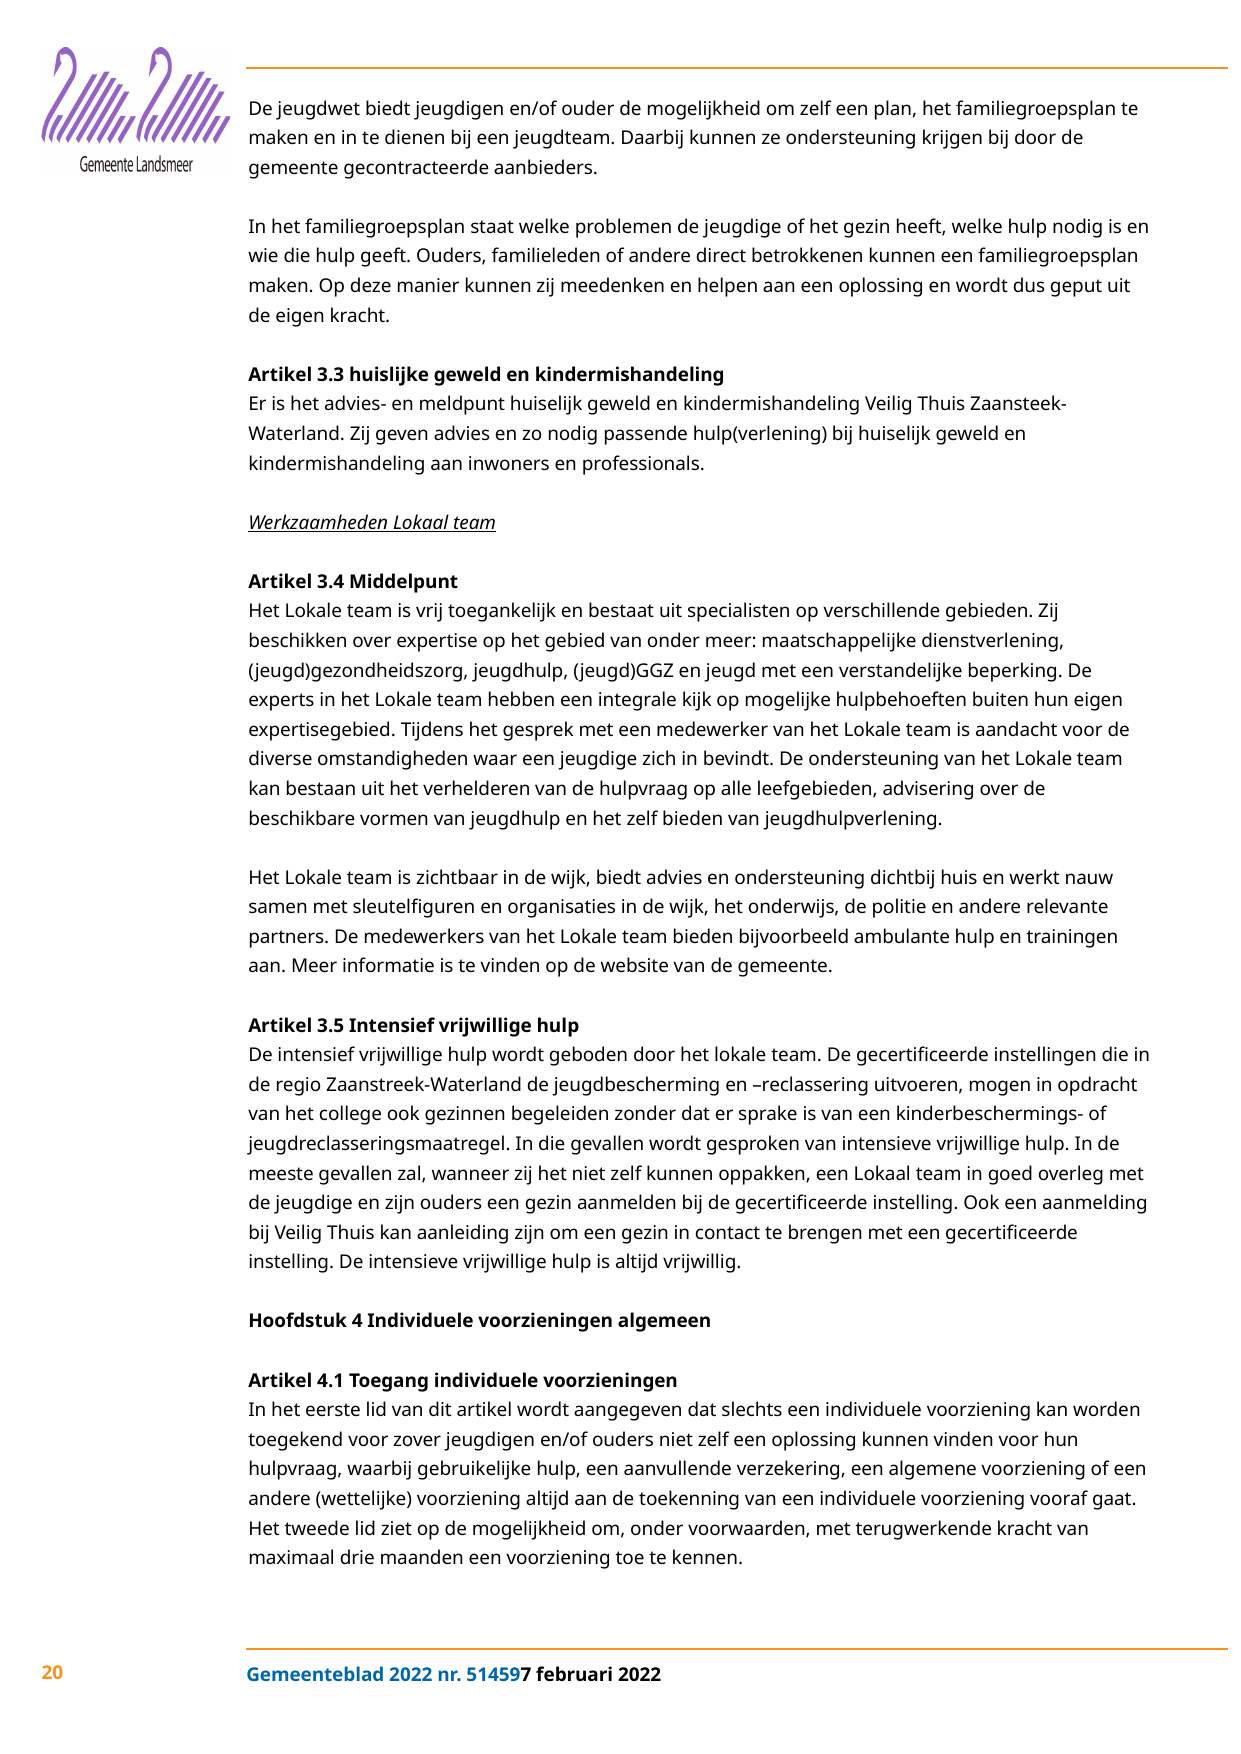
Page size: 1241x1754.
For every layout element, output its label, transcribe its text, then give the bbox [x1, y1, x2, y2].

text Werkzaamheden Lokaal team [248, 509, 1152, 535]
text De intensief vrijwillige hulp wordt geboden door het lokale team. De gecertificeerde instellingen die in de regio Zaanstreek-Waterland de jeugdbescherming en –reclassering uitvoeren, mogen in opdracht van het college ook gezinnen begeleiden zonder dat er sprake is van een kinderbeschermings- of jeugdreclasseringsmaatregel. In die gevallen wordt gesproken van intensieve vrijwillige hulp. In de meeste gevallen zal, wanneer zij het niet zelf kunnen oppakken, een Lokaal team in goed overleg met de jeugdige en zijn ouders een gezin aanmelden bij de gecertificeerde instelling. Ook een aanmelding bij Veilig Thuis kan aanleiding zijn om een gezin in contact te brengen met een gecertificeerde instelling. De intensieve vrijwillige hulp is altijd vrijwillig. [248, 1041, 1152, 1274]
text Er is het advies- en meldpunt huiselijk geweld en kindermishandeling Veilig Thuis Zaansteek-Waterland. Zij geven advies en zo nodig passende hulp(verlening) bij huiselijk geweld en kindermishandeling aan inwoners en professionals. [248, 391, 1152, 476]
text Artikel 3.5 Intensief vrijwillige hulp [248, 1012, 1152, 1038]
text Artikel 4.1 Toegang individuele voorzieningen [248, 1367, 1152, 1393]
text In het familiegroepsplan staat welke problemen de jeugdige of het gezin heeft, welke hulp nodig is en wie die hulp geeft. Ouders, familieleden of andere direct betrokkenen kunnen een familiegroepsplan maken. Op deze manier kunnen zij meedenken en helpen aan een oplossing en wordt dus geput uit de eigen kracht. [248, 213, 1152, 328]
text Artikel 3.3 huislijke geweld en kindermishandeling [248, 361, 1152, 387]
text Het tweede lid ziet op de mogelijkheid om, onder voorwaarden, met terugwerkende kracht van maximaal drie maanden een voorziening toe te kennen. [248, 1515, 1152, 1570]
text Artikel 3.4 Middelpunt [248, 568, 1152, 594]
text Het Lokale team is vrij toegankelijk en bestaat uit specialisten op verschillende gebieden. Zij beschikken over expertise op het gebied van onder meer: maatschappelijke dienstverlening, (jeugd)gezondheidszorg, jeugdhulp, (jeugd)GGZ en jeugd met een verstandelijke beperking. De experts in het Lokale team hebben een integrale kijk op mogelijke hulpbehoeften buiten hun eigen expertisegebied. Tijdens het gesprek met een medewerker van het Lokale team is aandacht voor de diverse omstandigheden waar een jeugdige zich in bevindt. De ondersteuning van het Lokale team kan bestaan uit het verhelderen van de hulpvraag op alle leefgebieden, advisering over de beschikbare vormen van jeugdhulp en het zelf bieden van jeugdhulpverlening. [248, 598, 1152, 831]
picture [41, 47, 231, 172]
text Het Lokale team is zichtbaar in de wijk, biedt advies en ondersteuning dichtbij huis en werkt nauw samen met sleutelfiguren en organisaties in de wijk, het onderwijs, de politie en andere relevante partners. De medewerkers van het Lokale team bieden bijvoorbeeld ambulante hulp en trainingen aan. Meer informatie is te vinden op de website van de gemeente. [248, 864, 1152, 978]
text In het eerste lid van dit artikel wordt aangegeven dat slechts een individuele voorziening kan worden toegekend voor zover jeugdigen en/of ouders niet zelf een oplossing kunnen vinden voor hun hulpvraag, waarbij gebruikelijke hulp, een aanvullende verzekering, een algemene voorziening of een andere (wettelijke) voorziening altijd aan de toekenning van een individuele voorziening vooraf gaat. [248, 1396, 1152, 1511]
text Hoofdstuk 4 Individuele voorzieningen algemeen [248, 1308, 1152, 1333]
text De jeugdwet biedt jeugdigen en/of ouder de mogelijkheid om zelf een plan, het familiegroepsplan te maken en in te dienen bij een jeugdteam. Daarbij kunnen ze ondersteuning krijgen bij door de gemeente gecontracteerde aanbieders. [248, 95, 1152, 180]
